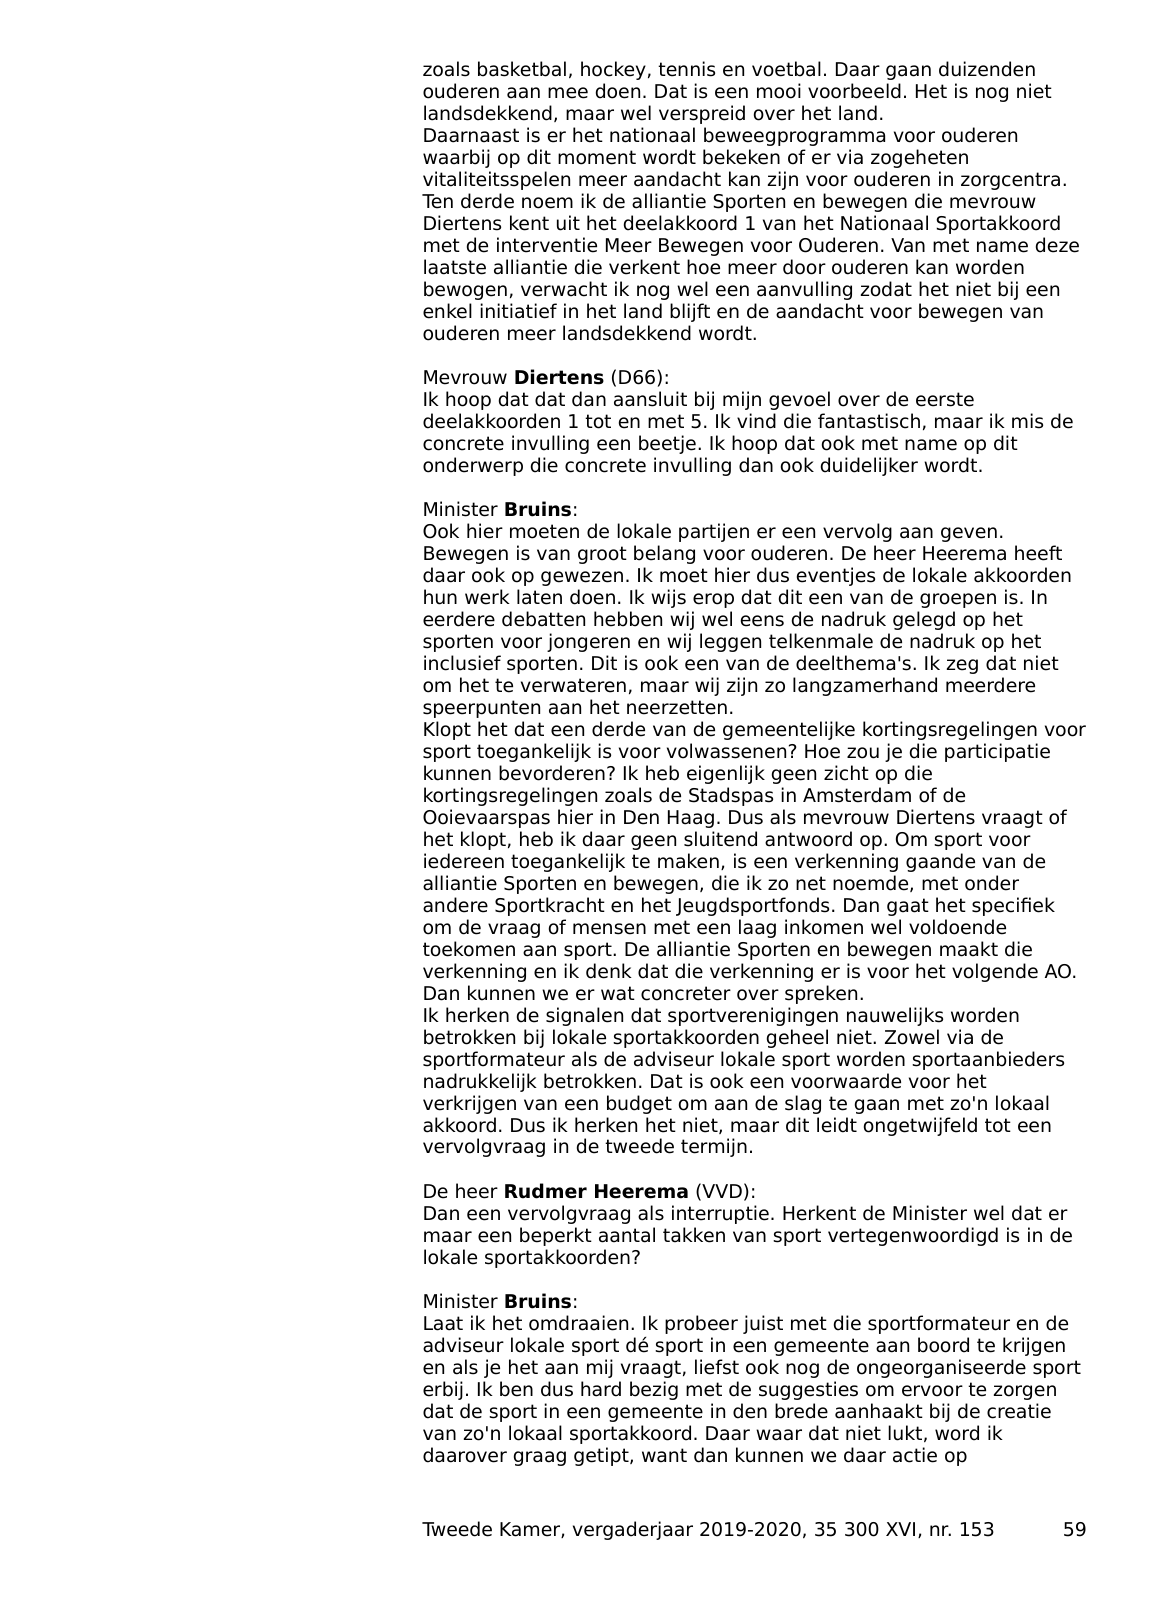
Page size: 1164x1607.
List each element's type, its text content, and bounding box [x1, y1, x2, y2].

text Minister Bruins: [422, 1291, 1087, 1313]
text De heer Rudmer Heerema (VVD): [422, 1181, 1087, 1203]
text Ik herken de signalen dat sportverenigingen nauwelijks worden betrokken bij lokale sportakkoorden geheel niet. Zowel via de sportformateur als de adviseur lokale sport worden sportaanbieders nadrukkelijk betrokken. Dat is ook een voorwaarde voor het verkrijgen van een budget om aan de slag te gaan met zo'n lokaal akkoord. Dus ik herken het niet, maar dit leidt ongetwijfeld tot een vervolgvraag in de tweede termijn. [422, 1004, 1087, 1158]
text Ten derde noem ik de alliantie Sporten en bewegen die mevrouw Diertens kent uit het deelakkoord 1 van het Nationaal Sportakkoord met de interventie Meer Bewegen voor Ouderen. Van met name deze laatste alliantie die verkent hoe meer door ouderen kan worden bewogen, verwacht ik nog wel een aanvulling zodat het niet bij een enkel initiatief in het land blijft en de aandacht voor bewegen van ouderen meer landsdekkend wordt. [422, 191, 1087, 345]
text Minister Bruins: [422, 499, 1087, 521]
text zoals basketbal, hockey, tennis en voetbal. Daar gaan duizenden ouderen aan mee doen. Dat is een mooi voorbeeld. Het is nog niet landsdekkend, maar wel verspreid over het land. [422, 59, 1087, 125]
text Daarnaast is er het nationaal beweegprogramma voor ouderen waarbij op dit moment wordt bekeken of er via zogeheten vitaliteitsspelen meer aandacht kan zijn voor ouderen in zorgcentra. [422, 125, 1087, 191]
text Laat ik het omdraaien. Ik probeer juist met die sportformateur en de adviseur lokale sport dé sport in een gemeente aan boord te krijgen en als je het aan mij vraagt, liefst ook nog de ongeorganiseerde sport erbij. Ik ben dus hard bezig met de suggesties om ervoor te zorgen dat de sport in een gemeente in den brede aanhaakt bij de creatie van zo'n lokaal sportakkoord. Daar waar dat niet lukt, word ik daarover graag getipt, want dan kunnen we daar actie op [422, 1313, 1087, 1467]
text Klopt het dat een derde van de gemeentelijke kortingsregelingen voor sport toegankelijk is voor volwassenen? Hoe zou je die participatie kunnen bevorderen? Ik heb eigenlijk geen zicht op die kortingsregelingen zoals de Stadspas in Amsterdam of de Ooievaarspas hier in Den Haag. Dus als mevrouw Diertens vraagt of het klopt, heb ik daar geen sluitend antwoord op. Om sport voor iedereen toegankelijk te maken, is een verkenning gaande van de alliantie Sporten en bewegen, die ik zo net noemde, met onder andere Sportkracht en het Jeugdsportfonds. Dan gaat het specifiek om de vraag of mensen met een laag inkomen wel voldoende toekomen aan sport. De alliantie Sporten en bewegen maakt die verkenning en ik denk dat die verkenning er is voor het volgende AO. Dan kunnen we er wat concreter over spreken. [422, 719, 1087, 1004]
text Dan een vervolgvraag als interruptie. Herkent de Minister wel dat er maar een beperkt aantal takken van sport vertegenwoordigd is in de lokale sportakkoorden? [422, 1203, 1087, 1268]
text Mevrouw Diertens (D66): [422, 367, 1087, 389]
text Ook hier moeten de lokale partijen er een vervolg aan geven. Bewegen is van groot belang voor ouderen. De heer Heerema heeft daar ook op gewezen. Ik moet hier dus eventjes de lokale akkoorden hun werk laten doen. Ik wijs erop dat dit een van de groepen is. In eerdere debatten hebben wij wel eens de nadruk gelegd op het sporten voor jongeren en wij leggen telkenmale de nadruk op het inclusief sporten. Dit is ook een van de deelthema's. Ik zeg dat niet om het te verwateren, maar wij zijn zo langzamerhand meerdere speerpunten aan het neerzetten. [422, 521, 1087, 719]
text Ik hoop dat dat dan aansluit bij mijn gevoel over de eerste deelakkoorden 1 tot en met 5. Ik vind die fantastisch, maar ik mis de concrete invulling een beetje. Ik hoop dat ook met name op dit onderwerp die concrete invulling dan ook duidelijker wordt. [422, 389, 1087, 477]
